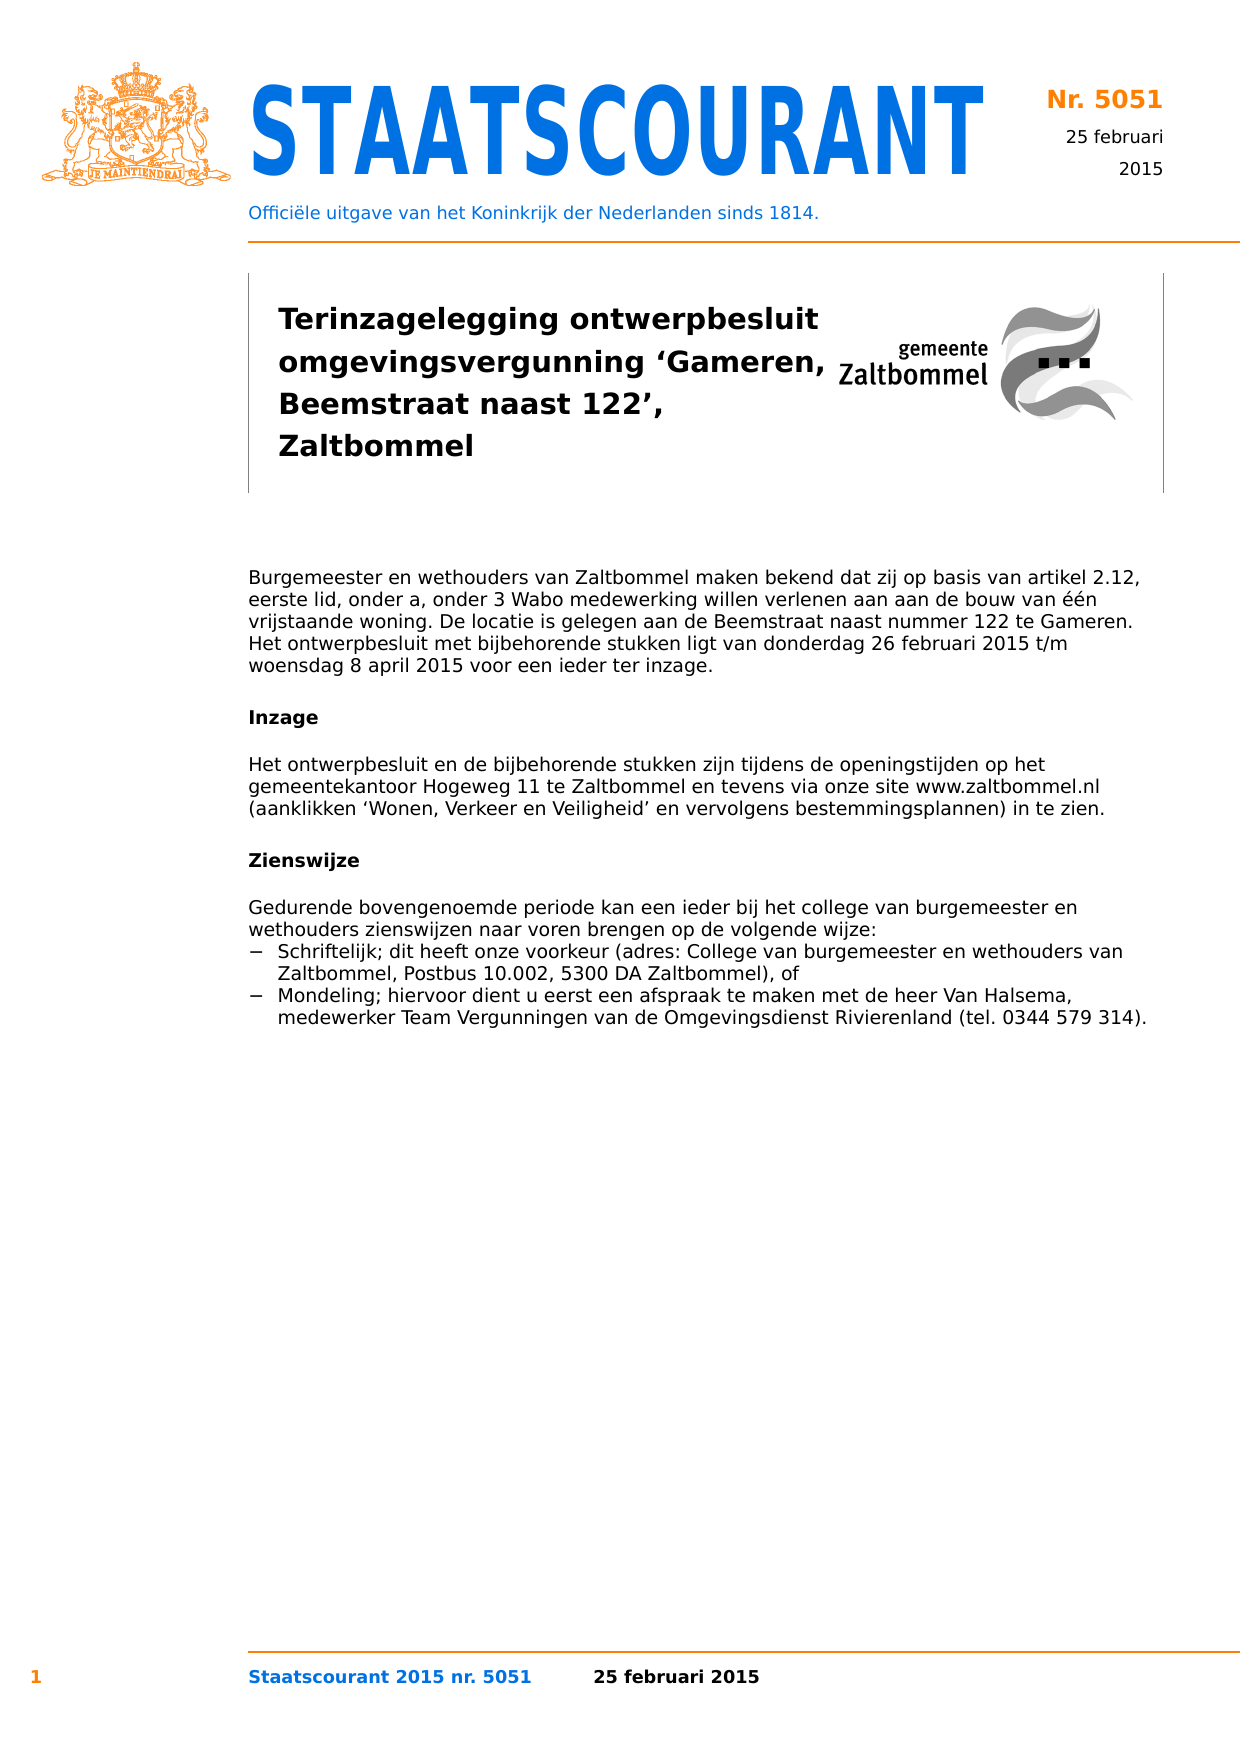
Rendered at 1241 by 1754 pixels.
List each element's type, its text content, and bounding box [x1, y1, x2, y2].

text Het ontwerpbesluit met bijbehorende stukken ligt van donderdag 26 februari 2015 t/m woensdag 8 april 2015 voor een ieder ter inzage. [248, 633, 1163, 677]
table_header Nr. 5051 [998, 62, 1240, 121]
picture [41, 62, 231, 186]
text − Mondeling; hiervoor dient u eerst een afspraak te maken met de heer Van Halsema, medewerker Team Vergunningen van de Omgevingsdienst Rivierenland (tel. 0344 579 314). [248, 985, 1163, 1029]
table_header STAATSCOURANT [248, 62, 998, 203]
text − Schriftelijk; dit heeft onze voorkeur (adres: College van burgemeester en wethouders van Zaltbommel, Postbus 10.002, 5300 DA Zaltbommel), of [248, 941, 1163, 985]
table_cell Officiële uitgave van het Koninkrijk der Nederlanden sinds 1814. [248, 203, 1240, 241]
table_cell 2015 [998, 153, 1240, 203]
picture [838, 302, 1134, 421]
text Burgemeester en wethouders van Zaltbommel maken bekend dat zij op basis van artikel 2.12, eerste lid, onder a, onder 3 Wabo medewerking willen verlenen aan aan de bouw van één vrijstaande woning. De locatie is gelegen aan de Beemstraat naast nummer 122 te Gameren. [248, 567, 1163, 633]
table_header [25, 62, 248, 241]
text Het ontwerpbesluit en de bijbehorende stukken zijn tijdens de openingstijden op het gemeentekantoor Hogeweg 11 te Zaltbommel en tevens via onze site www.zaltbommel.nl (aanklikken ‘Wonen, Verkeer en Veiligheid’ en vervolgens bestemmingsplannen) in te zien. [248, 754, 1163, 820]
table_cell 25 februari [998, 121, 1240, 153]
text Gedurende bovengenoemde periode kan een ieder bij het college van burgemeester en wethouders zienswijzen naar voren brengen op de volgende wijze: [248, 897, 1163, 941]
subtitle Terinzagelegging ontwerpbesluit omgevingsvergunning ‘Gameren, Beemstraat naast 122’, Zaltbommel [249, 273, 1163, 493]
subtitle Inzage [248, 707, 1163, 729]
subtitle Zienswijze [248, 850, 1163, 872]
